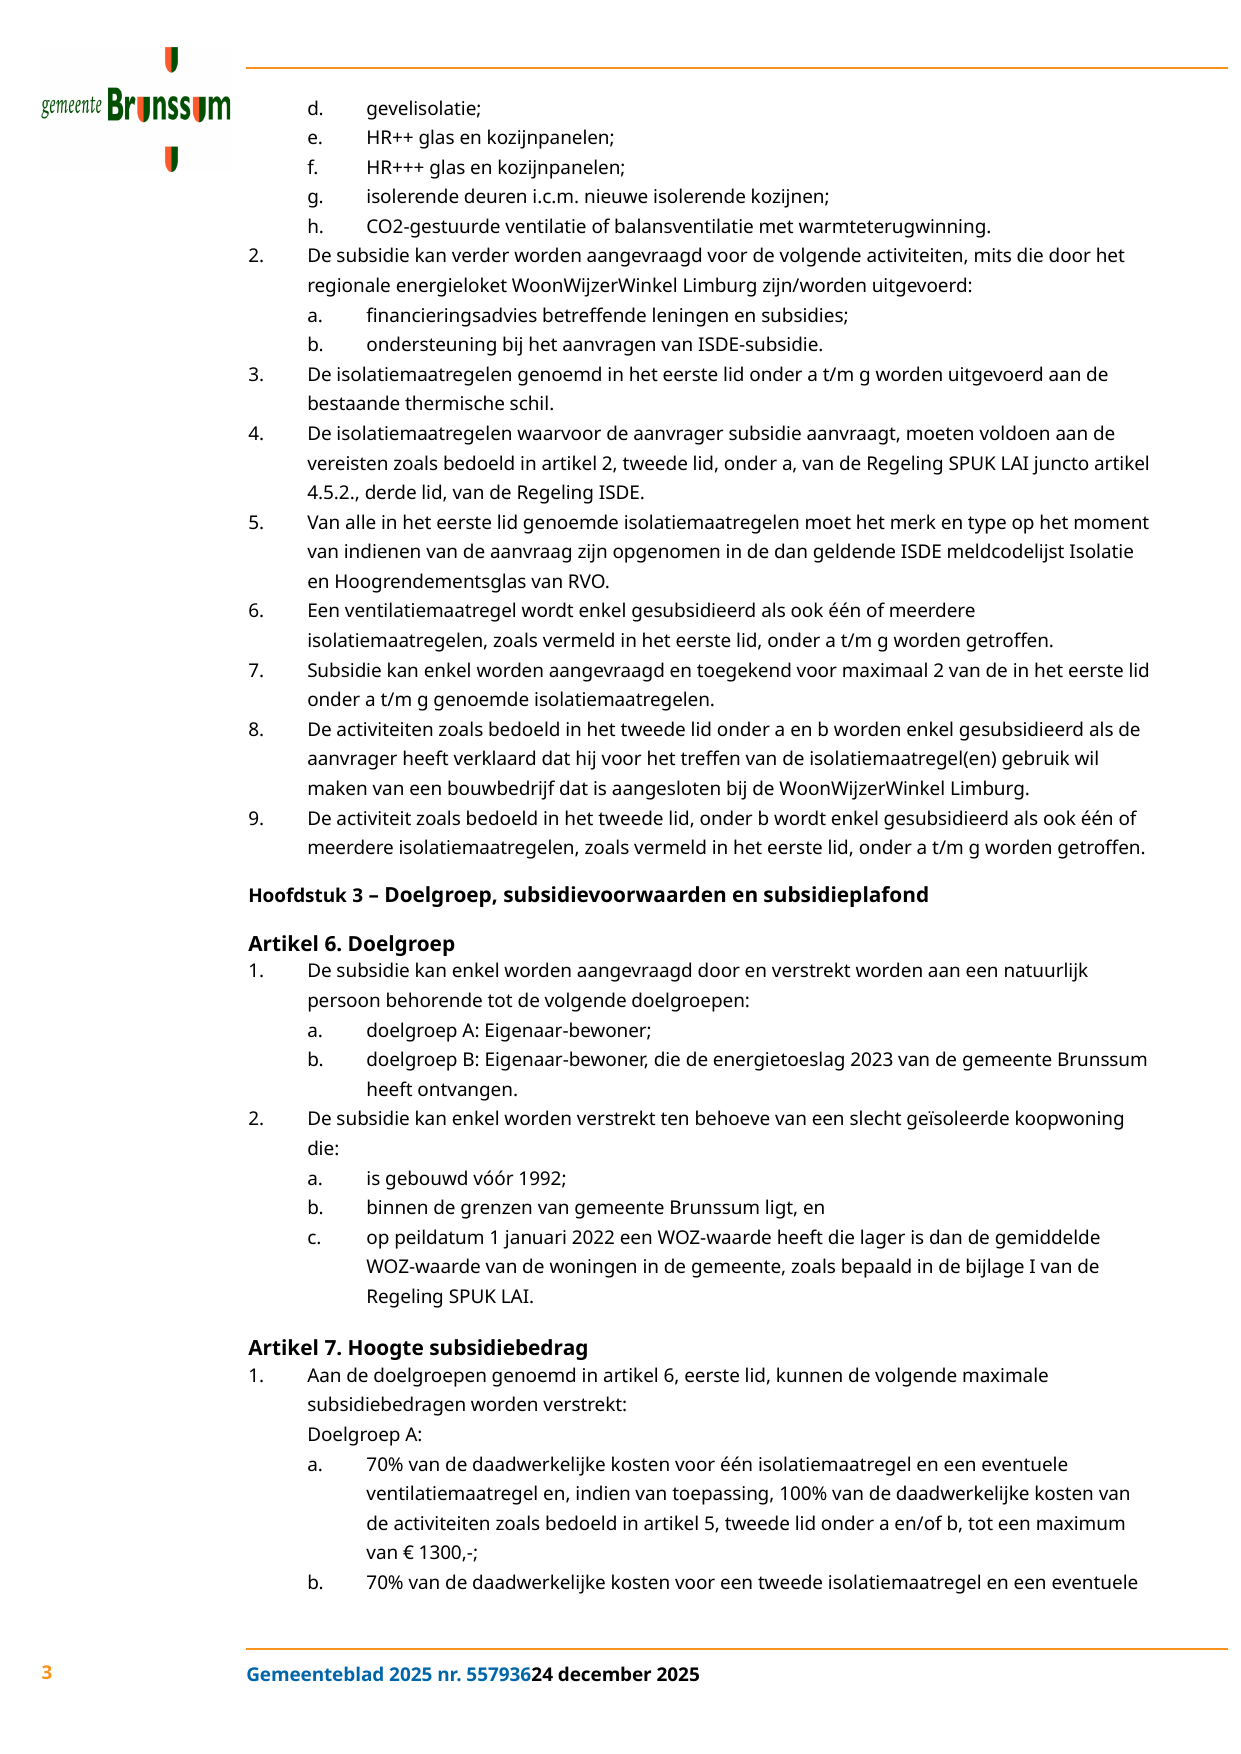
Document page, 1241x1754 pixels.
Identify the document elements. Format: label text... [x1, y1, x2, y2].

list 70% van de daadwerkelijke kosten voor een tweede isolatiemaatregel en een eventuele [307, 1569, 1152, 1595]
text Artikel 7. Hoogte subsidiebedrag [248, 1333, 1152, 1362]
list financieringsadvies betreffende leningen en subsidies; [307, 302, 1152, 328]
list De activiteiten zoals bedoeld in het tweede lid onder a en b worden enkel gesubsidieerd als de aanvrager heeft verklaard dat hij voor het treffen van de isolatiemaatregel(en) gebruik wil maken van een bouwbedrijf dat is aangesloten bij de WoonWijzerWinkel Limburg. [248, 716, 1152, 801]
list Doelgroep A: [248, 1421, 1152, 1447]
list gevelisolatie; [307, 95, 1152, 121]
list ondersteuning bij het aanvragen van ISDE-subsidie. [307, 331, 1152, 357]
text Hoofdstuk 3 – Doelgroep, subsidievoorwaarden en subsidieplafond [248, 880, 1152, 908]
list De subsidie kan enkel worden verstrekt ten behoeve van een slecht geïsoleerde koopwoning die: [248, 1106, 1152, 1161]
list isolerende deuren i.c.m. nieuwe isolerende kozijnen; [307, 183, 1152, 209]
list 70% van de daadwerkelijke kosten voor één isolatiemaatregel en een eventuele ventilatiemaatregel en, indien van toepassing, 100% van de daadwerkelijke kosten van de activiteiten zoals bedoeld in artikel 5, tweede lid onder a en/of b, tot een maximum van € 1300,-; [307, 1451, 1152, 1565]
list De subsidie kan verder worden aangevraagd voor de volgende activiteiten, mits die door het regionale energieloket WoonWijzerWinkel Limburg zijn/worden uitgevoerd: [248, 243, 1152, 298]
list is gebouwd vóór 1992; [307, 1165, 1152, 1191]
list HR+++ glas en kozijnpanelen; [307, 154, 1152, 180]
list Een ventilatiemaatregel wordt enkel gesubsidieerd als ook één of meerdere isolatiemaatregelen, zoals vermeld in het eerste lid, onder a t/m g worden getroffen. [248, 598, 1152, 653]
list De subsidie kan enkel worden aangevraagd door en verstrekt worden aan een natuurlijk persoon behorende tot de volgende doelgroepen: [248, 958, 1152, 1013]
picture [41, 47, 231, 172]
list binnen de grenzen van gemeente Brunssum ligt, en [307, 1194, 1152, 1220]
list doelgroep B: Eigenaar-bewoner, die de energietoeslag 2023 van de gemeente Brunssum heeft ontvangen. [307, 1046, 1152, 1102]
list Subsidie kan enkel worden aangevraagd en toegekend voor maximaal 2 van de in het eerste lid onder a t/m g genoemde isolatiemaatregelen. [248, 657, 1152, 712]
list De activiteit zoals bedoeld in het tweede lid, onder b wordt enkel gesubsidieerd als ook één of meerdere isolatiemaatregelen, zoals vermeld in het eerste lid, onder a t/m g worden getroffen. [248, 805, 1152, 860]
list doelgroep A: Eigenaar-bewoner; [307, 1017, 1152, 1043]
list HR++ glas en kozijnpanelen; [307, 124, 1152, 150]
list CO2-gestuurde ventilatie of balansventilatie met warmteterugwinning. [307, 213, 1152, 239]
list De isolatiemaatregelen genoemd in het eerste lid onder a t/m g worden uitgevoerd aan de bestaande thermische schil. [248, 361, 1152, 416]
text Artikel 6. Doelgroep [248, 929, 1152, 958]
list Van alle in het eerste lid genoemde isolatiemaatregelen moet het merk en type op het moment van indienen van de aanvraag zijn opgenomen in de dan geldende ISDE meldcodelijst Isolatie en Hoogrendementsglas van RVO. [248, 509, 1152, 594]
list Aan de doelgroepen genoemd in artikel 6, eerste lid, kunnen de volgende maximale subsidiebedragen worden verstrekt: [248, 1362, 1152, 1417]
list op peildatum 1 januari 2022 een WOZ-waarde heeft die lager is dan de gemiddelde WOZ-waarde van de woningen in de gemeente, zoals bepaald in de bijlage I van de Regeling SPUK LAI. [307, 1224, 1152, 1309]
list De isolatiemaatregelen waarvoor de aanvrager subsidie aanvraagt, moeten voldoen aan de vereisten zoals bedoeld in artikel 2, tweede lid, onder a, van de Regeling SPUK LAI juncto artikel 4.5.2., derde lid, van de Regeling ISDE. [248, 420, 1152, 505]
